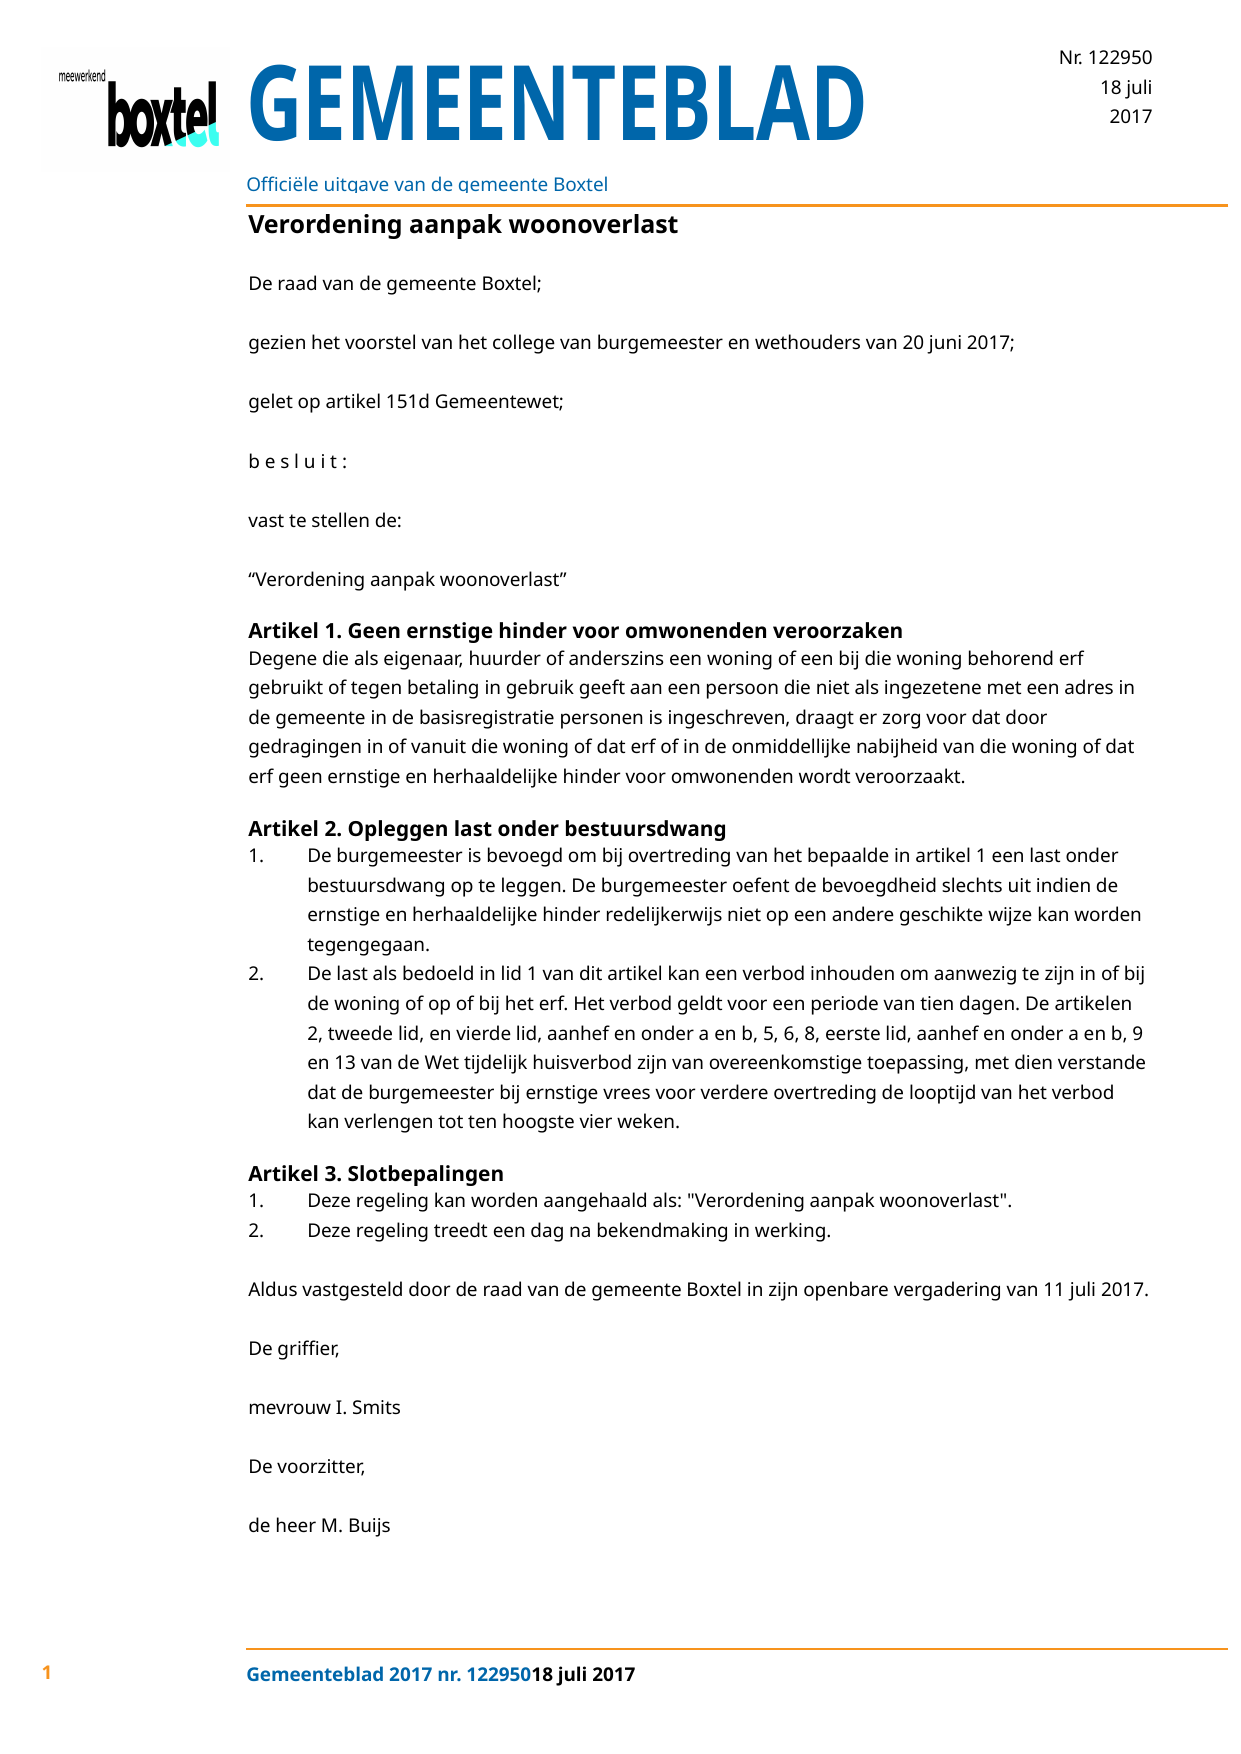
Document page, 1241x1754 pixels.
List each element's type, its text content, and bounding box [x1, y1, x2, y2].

text De voorzitter, [248, 1453, 1152, 1479]
text de heer M. Buijs [248, 1513, 1152, 1538]
text gezien het voorstel van het college van burgemeester en wethouders van 20 juni 2017; [248, 329, 1152, 355]
text vast te stellen de: [248, 507, 1152, 533]
list Deze regeling kan worden aangehaald als: "Verordening aanpak woonoverlast". [248, 1187, 1152, 1213]
text gelet op artikel 151d Gemeentewet; [248, 389, 1152, 414]
text b e s l u i t : [248, 448, 1152, 473]
text Degene die als eigenaar, huurder of anderszins een woning of een bij die woning behorend erf gebruikt of tegen betaling in gebruik geeft aan een persoon die niet als ingezetene met een adres in de gemeente in de basisregistratie personen is ingeschreven, draagt er zorg voor dat door gedragingen in of vanuit die woning of dat erf of in de onmiddellijke nabijheid van die woning of dat erf geen ernstige en herhaaldelijke hinder voor omwonenden wordt veroorzaakt. [248, 645, 1152, 789]
picture [41, 47, 231, 172]
text De raad van de gemeente Boxtel; [248, 270, 1152, 296]
text De griffier, [248, 1335, 1152, 1361]
list De burgemeester is bevoegd om bij overtreding van het bepaalde in artikel 1 een last onder bestuursdwang op te leggen. De burgemeester oefent de bevoegdheid slechts uit indien de ernstige en herhaaldelijke hinder redelijkerwijs niet op een andere geschikte wijze kan worden tegengegaan. [248, 842, 1152, 957]
text Artikel 1. Geen ernstige hinder voor omwonenden veroorzaken [248, 617, 1152, 645]
text mevrouw I. Smits [248, 1394, 1152, 1420]
list Deze regeling treedt een dag na bekendmaking in werking. [248, 1217, 1152, 1243]
text “Verordening aanpak woonoverlast” [248, 566, 1152, 592]
list De last als bedoeld in lid 1 van dit artikel kan een verbod inhouden om aanwezig te zijn in of bij de woning of op of bij het erf. Het verbod geldt voor een periode van tien dagen. De artikelen 2, tweede lid, en vierde lid, aanhef en onder a en b, 5, 6, 8, eerste lid, aanhef en onder a en b, 9 en 13 van de Wet tijdelijk huisverbod zijn van overeenkomstige toepassing, met dien verstande dat de burgemeester bij ernstige vrees voor verdere overtreding de looptijd van het verbod kan verlengen tot ten hoogste vier weken. [248, 961, 1152, 1134]
text Artikel 3. Slotbepalingen [248, 1159, 1152, 1187]
text Aldus vastgesteld door de raad van de gemeente Boxtel in zijn openbare vergadering van 11 juli 2017. [248, 1276, 1152, 1302]
text Verordening aanpak woonoverlast [248, 207, 1152, 241]
text Artikel 2. Opleggen last onder bestuursdwang [248, 814, 1152, 842]
